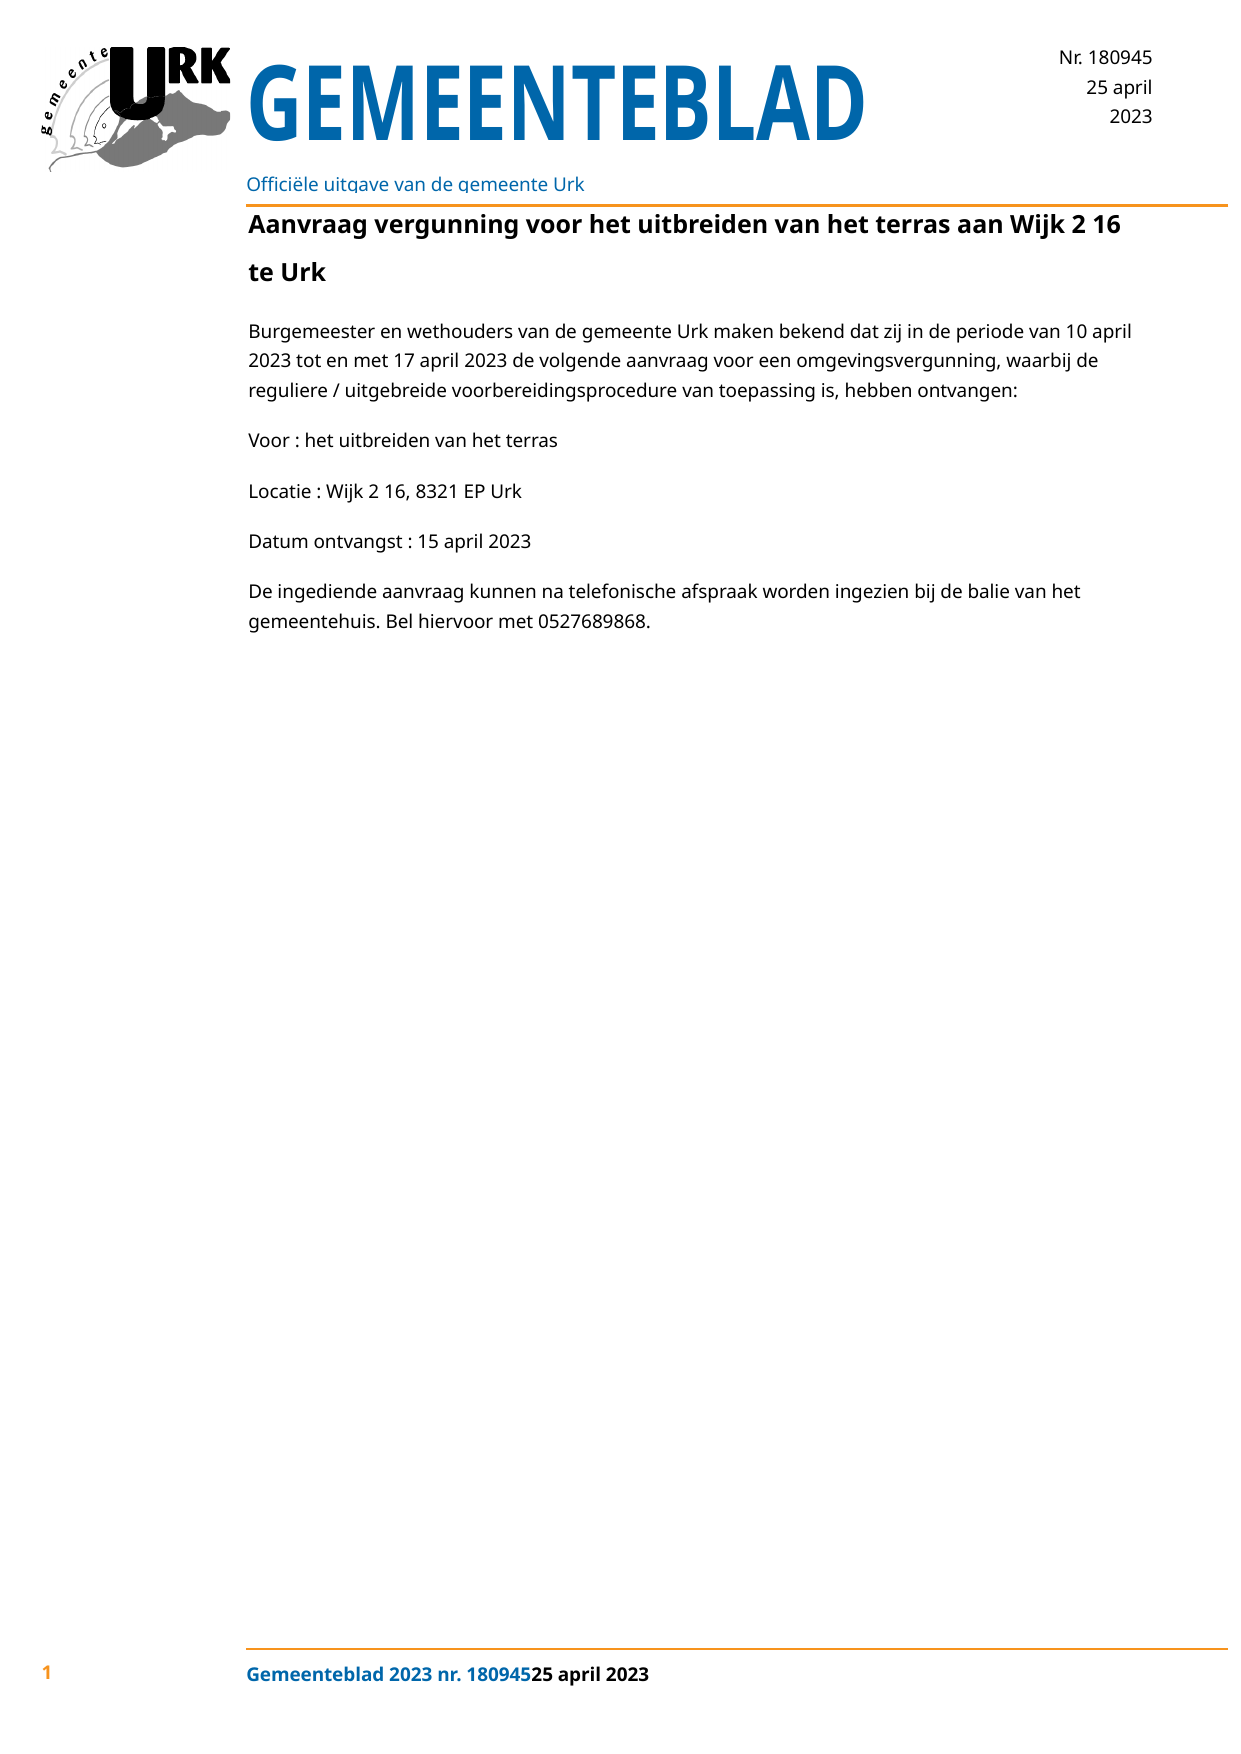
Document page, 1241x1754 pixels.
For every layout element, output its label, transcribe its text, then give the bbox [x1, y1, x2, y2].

text Locatie : Wijk 2 16, 8321 EP Urk [248, 478, 1152, 504]
text Voor : het uitbreiden van het terras [248, 427, 1152, 453]
picture [41, 47, 231, 172]
text Aanvraag vergunning voor het uitbreiden van het terras aan Wijk 2 16 te Urk [248, 207, 1152, 288]
text Datum ontvangst : 15 april 2023 [248, 528, 1152, 554]
text De ingediende aanvraag kunnen na telefonische afspraak worden ingezien bij de balie van het gemeentehuis. Bel hiervoor met 0527689868. [248, 579, 1152, 634]
text Burgemeester en wethouders van de gemeente Urk maken bekend dat zij in de periode van 10 april 2023 tot en met 17 april 2023 de volgende aanvraag voor een omgevingsvergunning, waarbij de reguliere / uitgebreide voorbereidingsprocedure van toepassing is, hebben ontvangen: [248, 318, 1152, 403]
